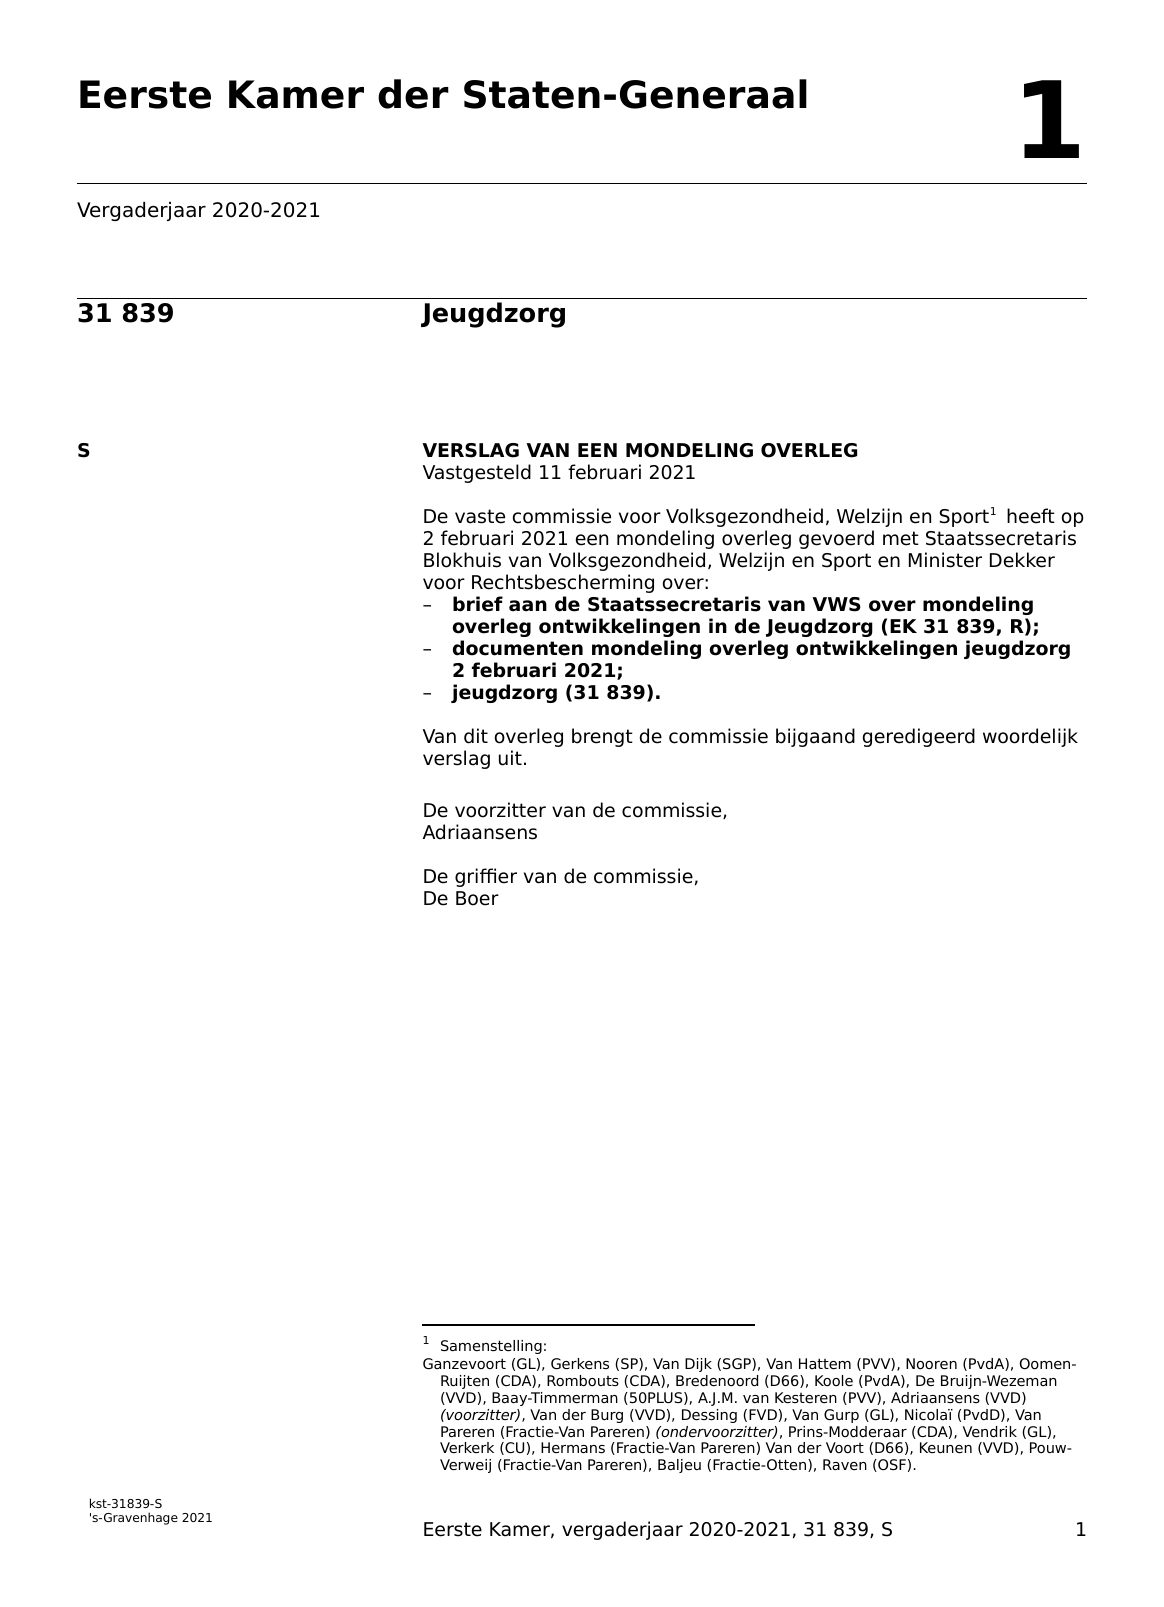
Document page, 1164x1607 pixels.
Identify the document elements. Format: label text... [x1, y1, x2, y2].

text Ganzevoort (GL), Gerkens (SP), Van Dijk (SGP), Van Hattem (PVV), Nooren (PvdA), Oomen-Ruijten (CDA), Rombouts (CDA), Bredenoord (D66), Koole (PvdA), De Bruijn-Wezeman (VVD), Baay-Timmerman (50PLUS), A.J.M. van Kesteren (PVV), Adriaansens (VVD) (voorzitter), Van der Burg (VVD), Dessing (FVD), Van Gurp (GL), Nicolaï (PvdD), Van Pareren (Fractie-Van Pareren) (ondervoorzitter), Prins-Modderaar (CDA), Vendrik (GL), Verkerk (CU), Hermans (Fractie-Van Pareren) Van der Voort (D66), Keunen (VVD), Pouw-Verweij (Fractie-Van Pareren), Baljeu (Fractie-Otten), Raven (OSF). [422, 1356, 1087, 1474]
text – documenten mondeling overleg ontwikkelingen jeugdzorg 2 februari 2021; [422, 638, 1087, 682]
text De vaste commissie voor Volksgezondheid, Welzijn en Sport heeft op 2 februari 2021 een mondeling overleg gevoerd met Staatssecretaris Blokhuis van Volksgezondheid, Welzijn en Sport en Minister Dekker voor Rechtsbescherming over: [422, 506, 1087, 594]
table_cell Vergaderjaar 2020-2021 [77, 184, 1087, 298]
text De voorzitter van de commissie, Adriaansens [422, 800, 1087, 844]
text De griffier van de commissie, De Boer [422, 866, 1087, 910]
table_header 1 [886, 59, 1087, 183]
text 's-Gravenhage 2021 [88, 1511, 323, 1525]
table_header Eerste Kamer der Staten-Generaal [77, 59, 886, 183]
text Van dit overleg brengt de commissie bijgaand geredigeerd woordelijk verslag uit. [422, 726, 1087, 770]
text Vastgesteld 11 februari 2021 [422, 462, 1087, 484]
text kst-31839-S [88, 1497, 323, 1511]
text – brief aan de Staatssecretaris van VWS over mondeling overleg ontwikkelingen in de Jeugdzorg (EK 31 839, R); [422, 594, 1087, 638]
text Samenstelling: [422, 1334, 1087, 1356]
subtitle S VERSLAG VAN EEN MONDELING OVERLEG [77, 440, 1087, 462]
text – jeugdzorg (31 839). [422, 682, 1087, 704]
subtitle 31 839 Jeugdzorg [77, 299, 1087, 329]
